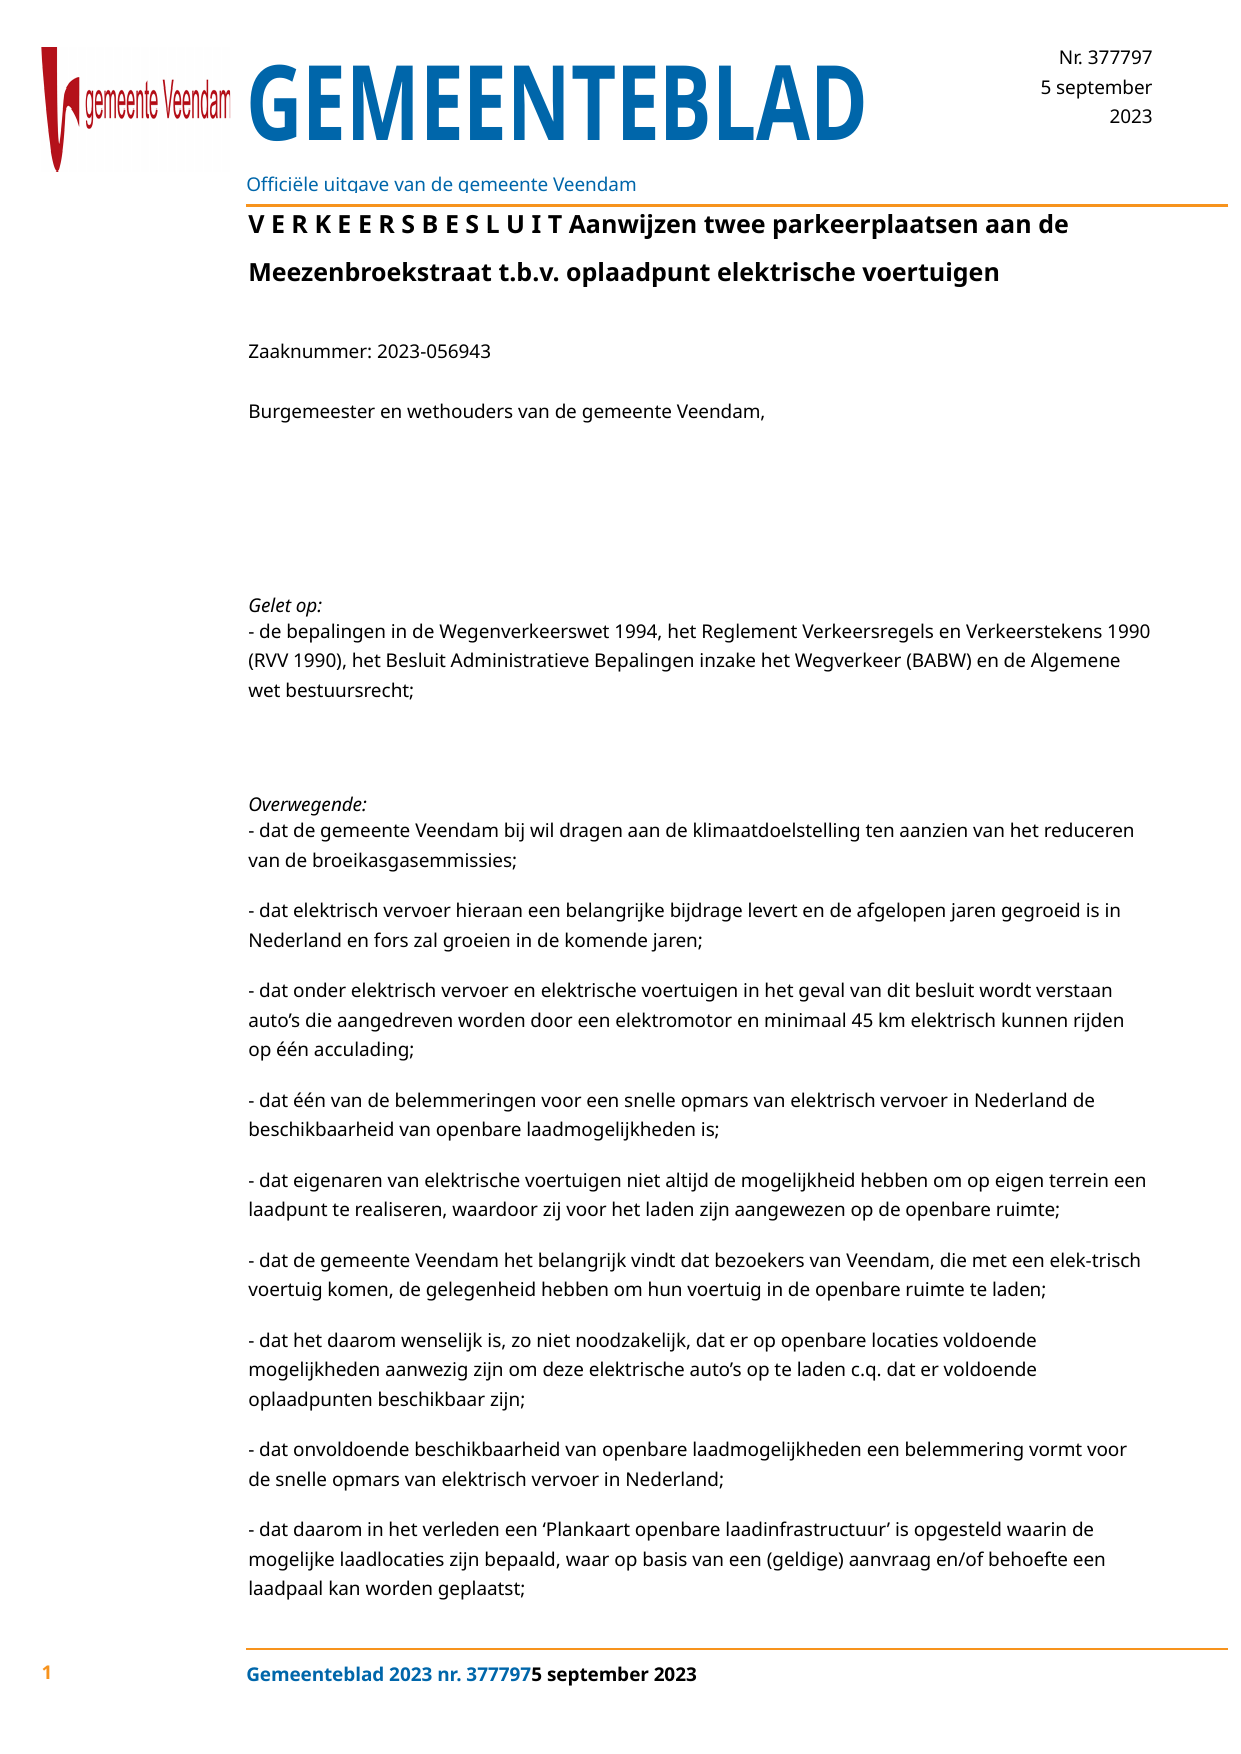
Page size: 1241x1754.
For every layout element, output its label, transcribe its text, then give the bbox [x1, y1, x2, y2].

text - dat onder elektrisch vervoer en elektrische voertuigen in het geval van dit besluit wordt verstaan auto’s die aangedreven worden door een elektromotor en minimaal 45 km elektrisch kunnen rijden op één acculading; [248, 977, 1152, 1062]
text Burgemeester en wethouders van de gemeente Veendam, [248, 398, 1152, 423]
text - de bepalingen in de Wegenverkeerswet 1994, het Reglement Verkeersregels en Verkeerstekens 1990 (RVV 1990), het Besluit Administratieve Bepalingen inzake het Wegverkeer (BABW) en de Algemene wet bestuursrecht; [248, 618, 1152, 703]
text V E R K E E R S B E S L U I T Aanwijzen twee parkeerplaatsen aan de Meezenbroekstraat t.b.v. oplaadpunt elektrische voertuigen [248, 207, 1152, 288]
text - dat onvoldoende beschikbaarheid van openbare laadmogelijkheden een belemmering vormt voor de snelle opmars van elektrisch vervoer in Nederland; [248, 1436, 1152, 1492]
text - dat daarom in het verleden een ‘Plankaart openbare laadinfrastructuur’ is opgesteld waarin de mogelijke laadlocaties zijn bepaald, waar op basis van een (geldige) aanvraag en/of behoefte een laadpaal kan worden geplaatst; [248, 1516, 1152, 1601]
text - dat elektrisch vervoer hieraan een belangrijke bijdrage levert en de afgelopen jaren gegroeid is in Nederland en fors zal groeien in de komende jaren; [248, 897, 1152, 952]
text - dat één van de belemmeringen voor een snelle opmars van elektrisch vervoer in Nederland de beschikbaarheid van openbare laadmogelijkheden is; [248, 1087, 1152, 1142]
text - dat de gemeente Veendam het belangrijk vindt dat bezoekers van Veendam, die met een elek-trisch voertuig komen, de gelegenheid hebben om hun voertuig in de openbare ruimte te laden; [248, 1247, 1152, 1302]
text - dat de gemeente Veendam bij wil dragen aan de klimaatdoelstelling ten aanzien van het reduceren van de broeikasgasemmissies; [248, 817, 1152, 872]
text - dat eigenaren van elektrische voertuigen niet altijd de mogelijkheid hebben om op eigen terrein een laadpunt te realiseren, waardoor zij voor het laden zijn aangewezen op de openbare ruimte; [248, 1167, 1152, 1222]
text - dat het daarom wenselijk is, zo niet noodzakelijk, dat er op openbare locaties voldoende mogelijkheden aanwezig zijn om deze elektrische auto’s op te laden c.q. dat er voldoende oplaadpunten beschikbaar zijn; [248, 1327, 1152, 1412]
text Zaaknummer: 2023-056943 [248, 339, 1152, 364]
text Overwegende: [248, 791, 1152, 817]
picture [41, 47, 231, 172]
text Gelet op: [248, 592, 1152, 618]
